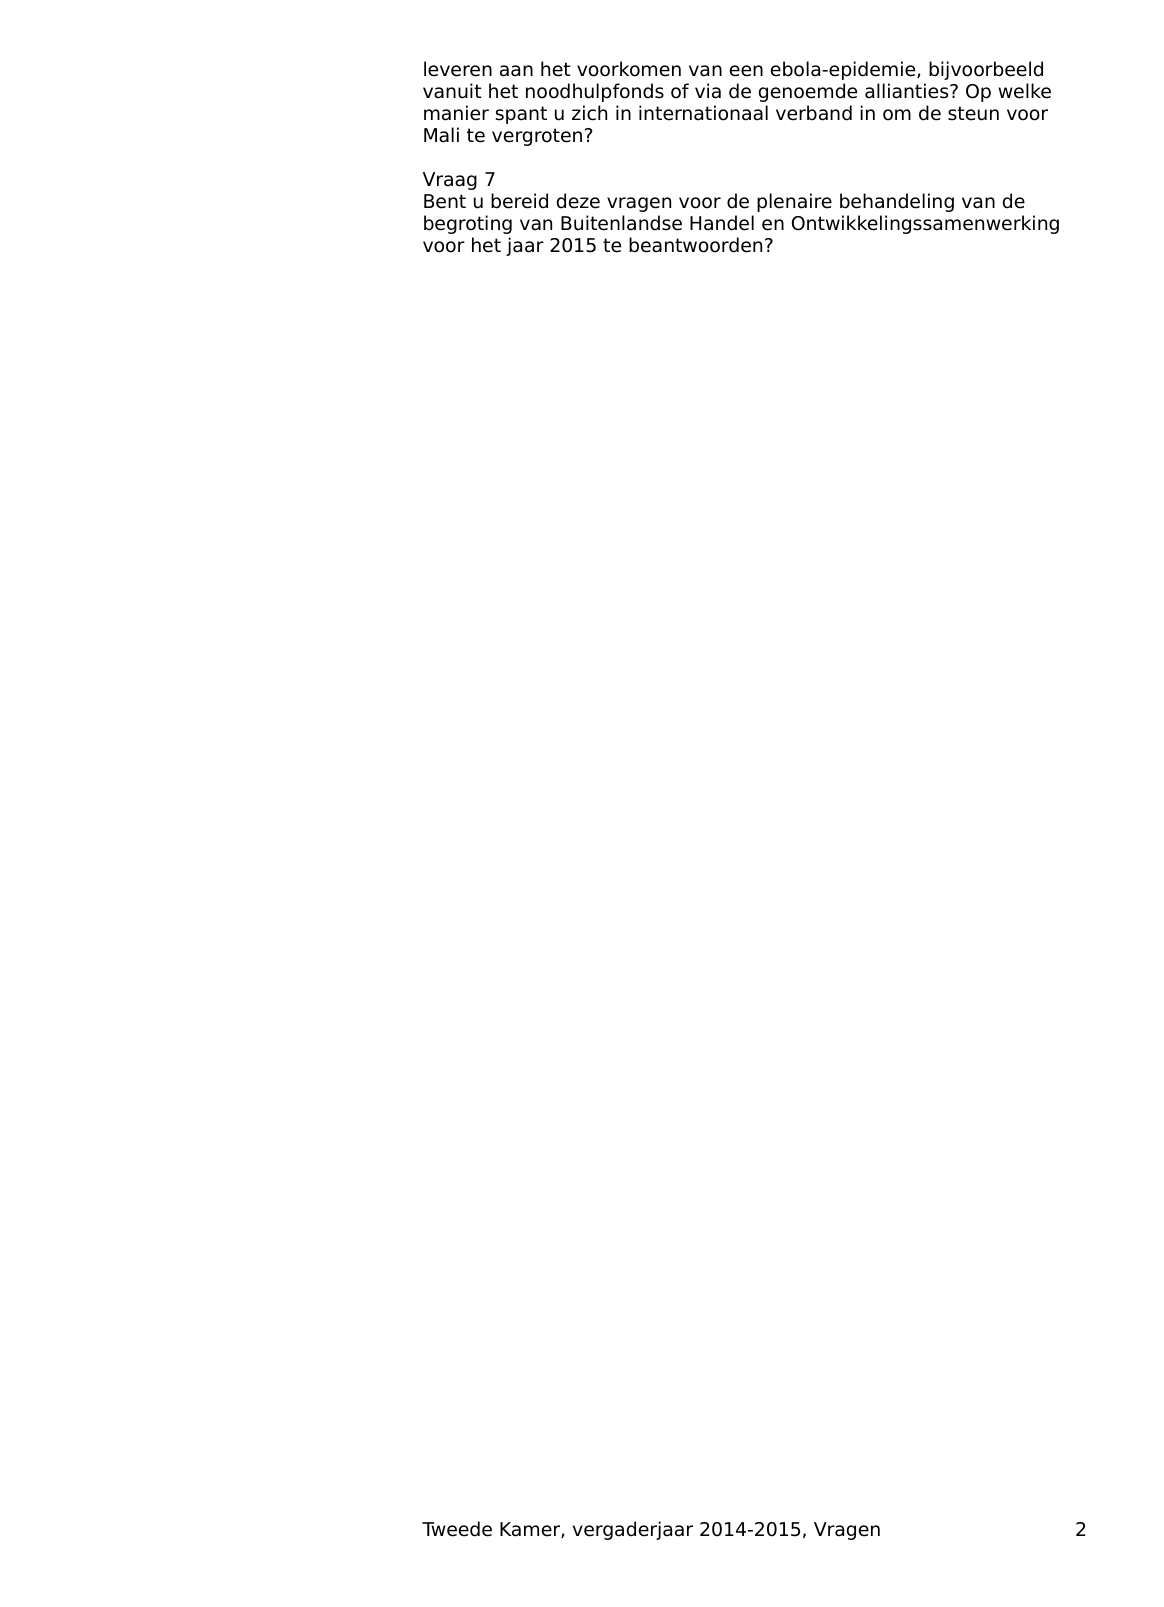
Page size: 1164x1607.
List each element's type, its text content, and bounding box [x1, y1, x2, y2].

text Bent u bereid deze vragen voor de plenaire behandeling van de begroting van Buitenlandse Handel en Ontwikkelingssamenwerking voor het jaar 2015 te beantwoorden? [422, 191, 1087, 257]
text Vraag 7 [422, 169, 1087, 191]
text leveren aan het voorkomen van een ebola-epidemie, bijvoorbeeld vanuit het noodhulpfonds of via de genoemde allianties? Op welke manier spant u zich in internationaal verband in om de steun voor Mali te vergroten? [422, 59, 1087, 147]
